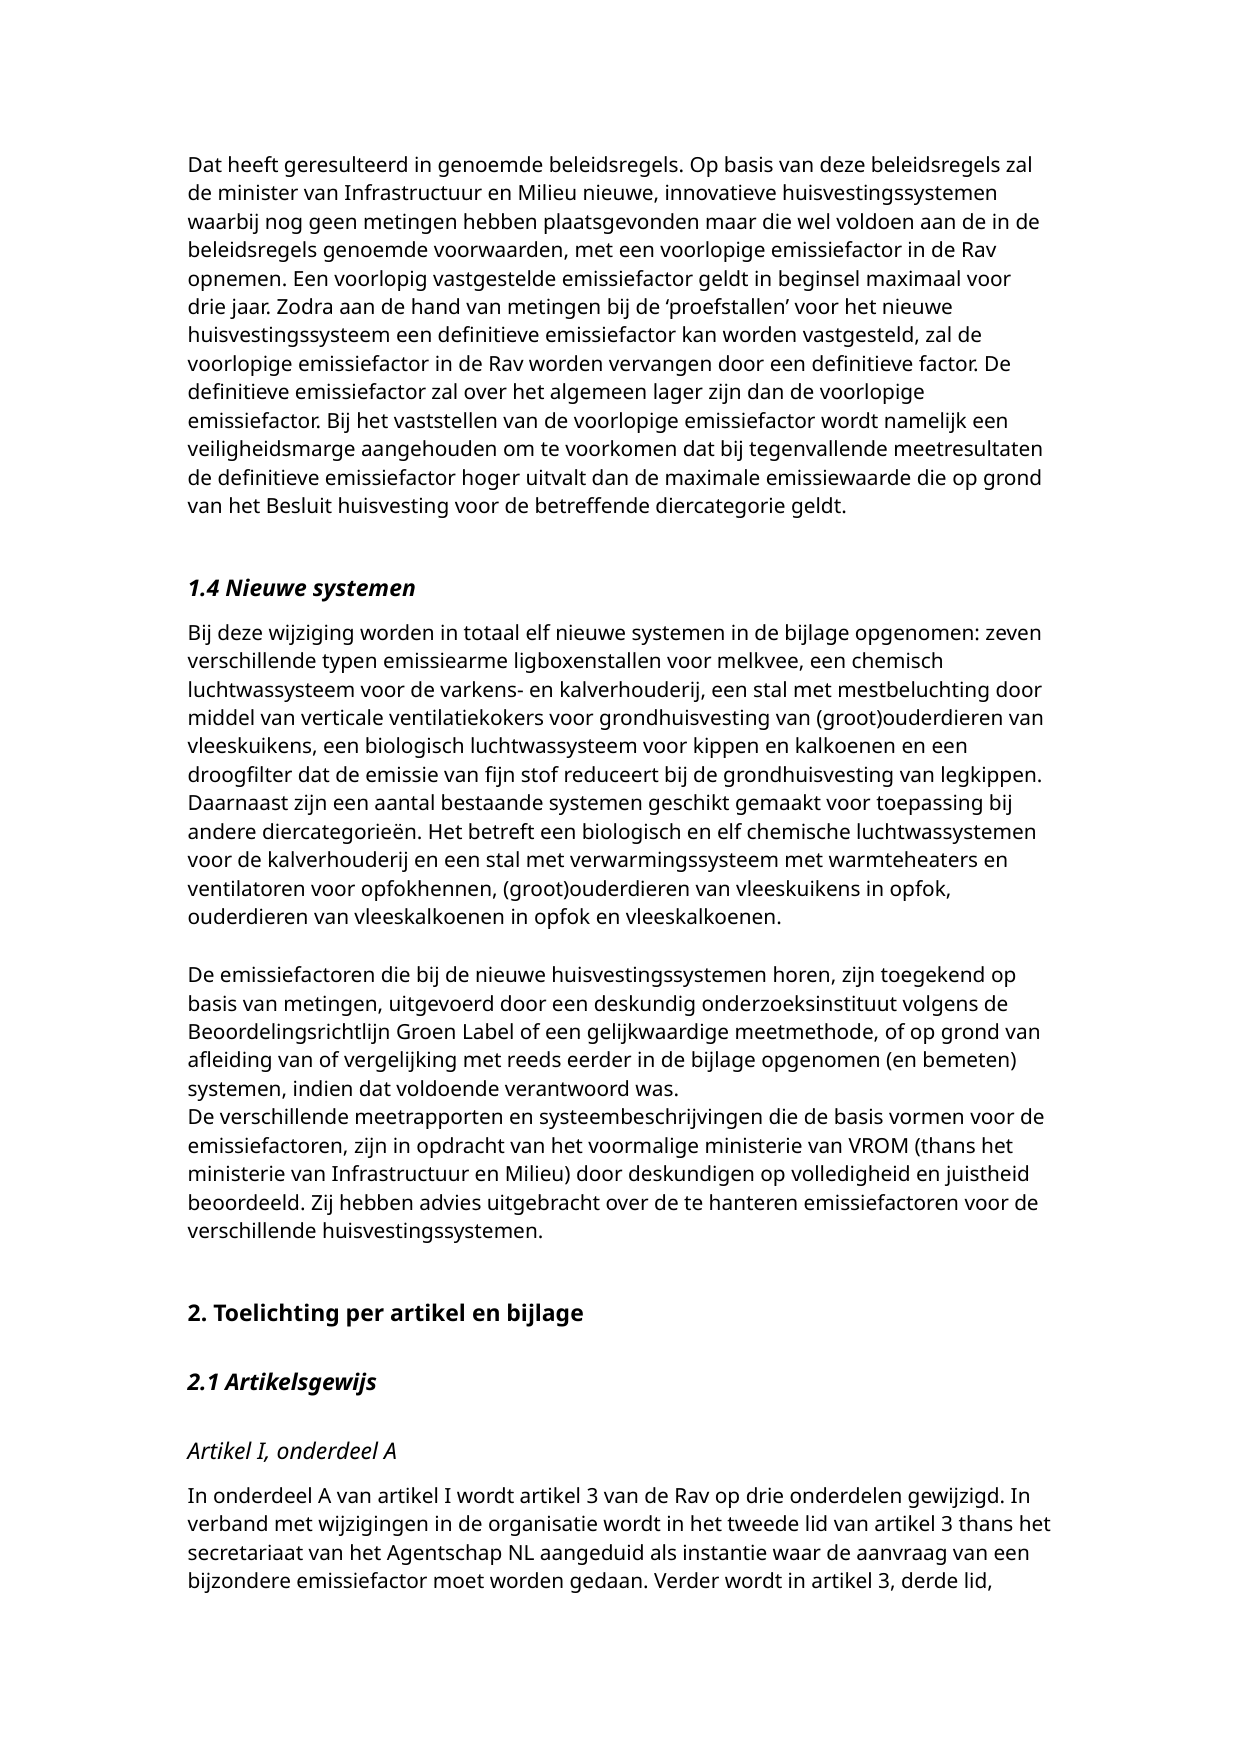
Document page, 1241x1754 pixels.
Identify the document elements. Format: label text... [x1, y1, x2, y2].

text De verschillende meetrapporten en systeembeschrijvingen die de basis vormen voor de emissiefactoren, zijn in opdracht van het voormalige ministerie van VROM (thans het ministerie van Infrastructuur en Milieu) door deskundigen op volledigheid en juistheid beoordeeld. Zij hebben advies uitgebracht over de te hanteren emissiefactoren voor de verschillende huisvestingssystemen. [187, 1102, 1053, 1244]
subtitle Artikel I, onderdeel A [187, 1434, 1053, 1466]
text De emissiefactoren die bij de nieuwe huisvestingssystemen horen, zijn toegekend op basis van metingen, uitgevoerd door een deskundig onderzoeksinstituut volgens de Beoordelingsrichtlijn Groen Label of een gelijkwaardige meetmethode, of op grond van afleiding van of vergelijking met reeds eerder in de bijlage opgenomen (en bemeten) systemen, indien dat voldoende verantwoord was. [187, 960, 1053, 1102]
subtitle 2. Toelichting per artikel en bijlage [187, 1297, 1053, 1328]
subtitle 2.1 Artikelsgewijs [187, 1366, 1053, 1397]
text Bij deze wijziging worden in totaal elf nieuwe systemen in de bijlage opgenomen: zeven verschillende typen emissiearme ligboxenstallen voor melkvee, een chemisch luchtwassysteem voor de varkens- en kalverhouderij, een stal met mestbeluchting door middel van verticale ventilatiekokers voor grondhuisvesting van (groot)ouderdieren van vleeskuikens, een biologisch luchtwassysteem voor kippen en kalkoenen en een droogfilter dat de emissie van fijn stof reduceert bij de grondhuisvesting van legkippen. Daarnaast zijn een aantal bestaande systemen geschikt gemaakt voor toepassing bij andere diercategorieën. Het betreft een biologisch en elf chemische luchtwassystemen voor de kalverhouderij en een stal met verwarmingssysteem met warmteheaters en ventilatoren voor opfokhennen, (groot)ouderdieren van vleeskuikens in opfok, ouderdieren van vleeskalkoenen in opfok en vleeskalkoenen. [187, 618, 1053, 931]
subtitle 1.4 Nieuwe systemen [187, 572, 1053, 603]
text In onderdeel A van artikel I wordt artikel 3 van de Rav op drie onderdelen gewijzigd. In verband met wijzigingen in de organisatie wordt in het tweede lid van artikel 3 thans het secretariaat van het Agentschap NL aangeduid als instantie waar de aanvraag van een bijzondere emissiefactor moet worden gedaan. Verder wordt in artikel 3, derde lid, [187, 1481, 1053, 1594]
text Dat heeft geresulteerd in genoemde beleidsregels. Op basis van deze beleidsregels zal de minister van Infrastructuur en Milieu nieuwe, innovatieve huisvestingssystemen waarbij nog geen metingen hebben plaatsgevonden maar die wel voldoen aan de in de beleidsregels genoemde voorwaarden, met een voorlopige emissiefactor in de Rav opnemen. Een voorlopig vastgestelde emissiefactor geldt in beginsel maximaal voor drie jaar. Zodra aan de hand van metingen bij de ‘proefstallen’ voor het nieuwe huisvestingssysteem een definitieve emissiefactor kan worden vastgesteld, zal de voorlopige emissiefactor in de Rav worden vervangen door een definitieve factor. De definitieve emissiefactor zal over het algemeen lager zijn dan de voorlopige emissiefactor. Bij het vaststellen van de voorlopige emissiefactor wordt namelijk een veiligheidsmarge aangehouden om te voorkomen dat bij tegenvallende meetresultaten de definitieve emissiefactor hoger uitvalt dan de maximale emissiewaarde die op grond van het Besluit huisvesting voor de betreffende diercategorie geldt. [187, 150, 1053, 520]
